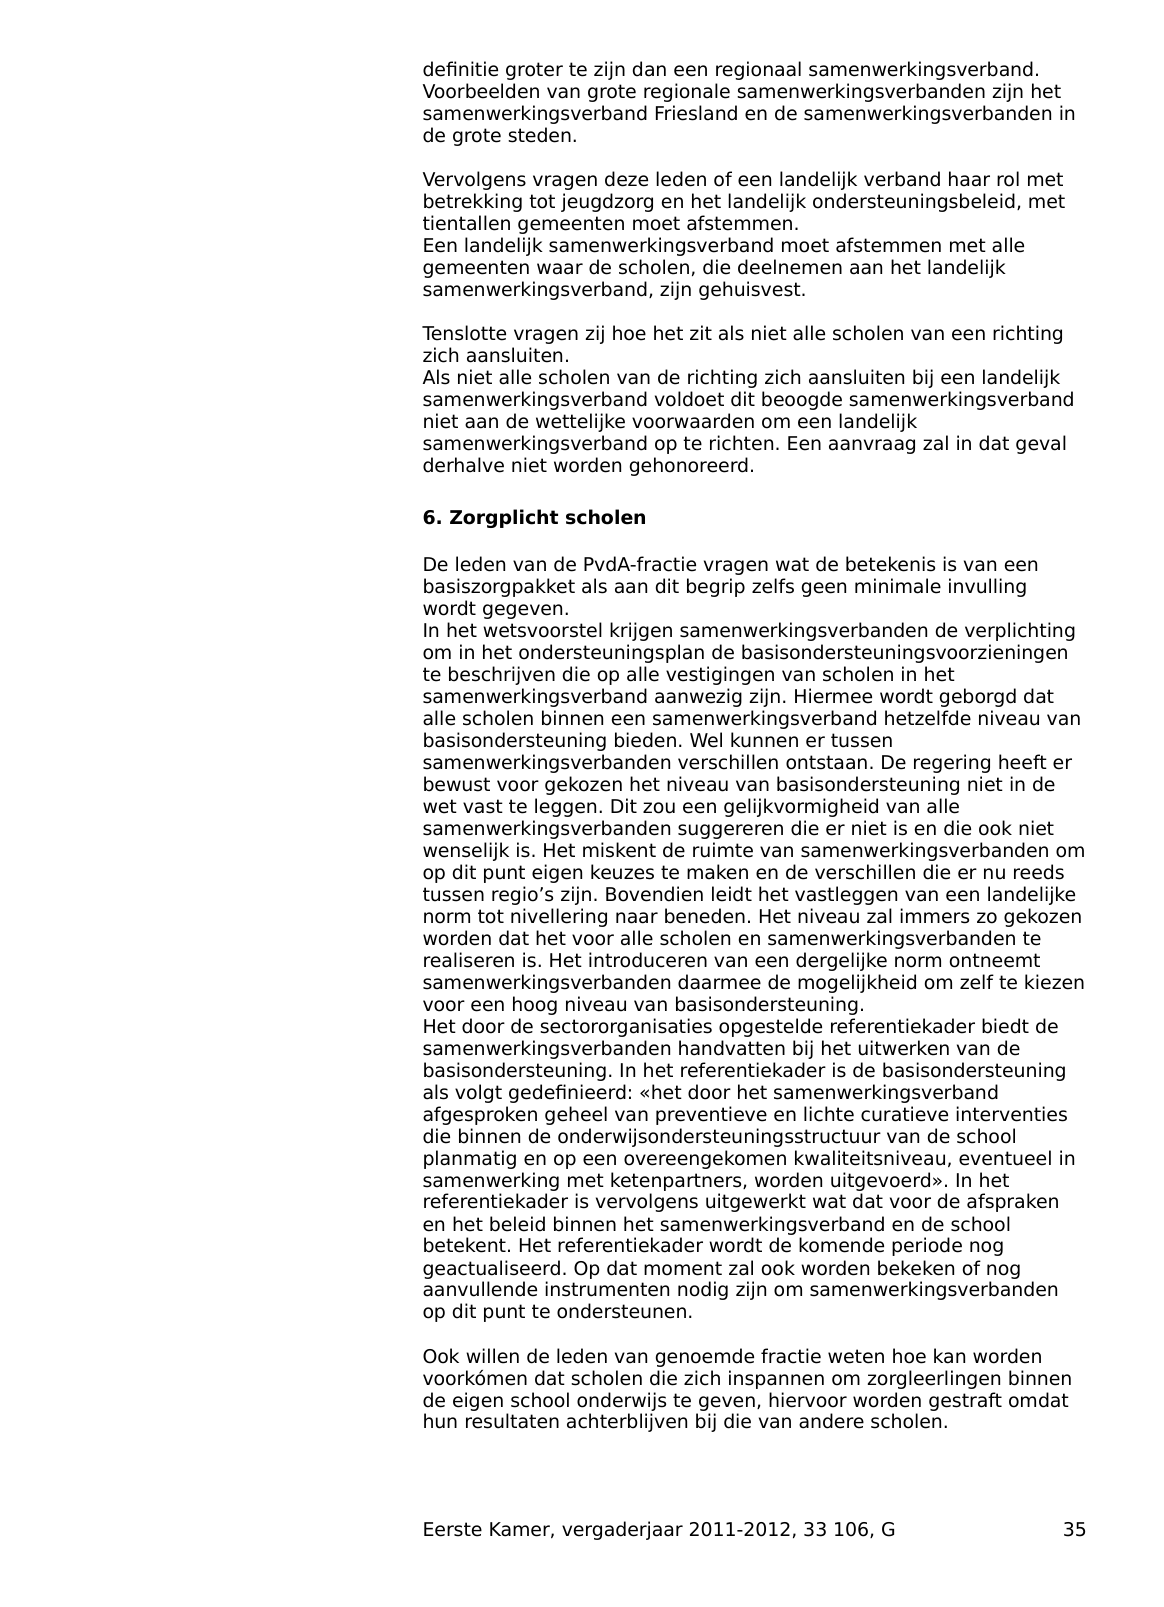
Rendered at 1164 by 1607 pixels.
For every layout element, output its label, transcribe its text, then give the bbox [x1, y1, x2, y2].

text Vervolgens vragen deze leden of een landelijk verband haar rol met betrekking tot jeugdzorg en het landelijk ondersteuningsbeleid, met tientallen gemeenten moet afstemmen. [422, 169, 1087, 235]
text In het wetsvoorstel krijgen samenwerkingsverbanden de verplichting om in het ondersteuningsplan de basisondersteuningsvoorzieningen te beschrijven die op alle vestigingen van scholen in het samenwerkingsverband aanwezig zijn. Hiermee wordt geborgd dat alle scholen binnen een samenwerkingsverband hetzelfde niveau van basisondersteuning bieden. Wel kunnen er tussen samenwerkingsverbanden verschillen ontstaan. De regering heeft er bewust voor gekozen het niveau van basisondersteuning niet in de wet vast te leggen. Dit zou een gelijkvormigheid van alle samenwerkingsverbanden suggereren die er niet is en die ook niet wenselijk is. Het miskent de ruimte van samenwerkingsverbanden om op dit punt eigen keuzes te maken en de verschillen die er nu reeds tussen regio’s zijn. Bovendien leidt het vastleggen van een landelijke norm tot nivellering naar beneden. Het niveau zal immers zo gekozen worden dat het voor alle scholen en samenwerkingsverbanden te realiseren is. Het introduceren van een dergelijke norm ontneemt samenwerkingsverbanden daarmee de mogelijkheid om zelf te kiezen voor een hoog niveau van basisondersteuning. [422, 620, 1087, 1016]
subtitle 6. Zorgplicht scholen [422, 507, 1087, 529]
text Een landelijk samenwerkingsverband moet afstemmen met alle gemeenten waar de scholen, die deelnemen aan het landelijk samenwerkingsverband, zijn gehuisvest. [422, 235, 1087, 301]
text De leden van de PvdA-fractie vragen wat de betekenis is van een basiszorgpakket als aan dit begrip zelfs geen minimale invulling wordt gegeven. [422, 554, 1087, 620]
text Als niet alle scholen van de richting zich aansluiten bij een landelijk samenwerkingsverband voldoet dit beoogde samenwerkingsverband niet aan de wettelijke voorwaarden om een landelijk samenwerkingsverband op te richten. Een aanvraag zal in dat geval derhalve niet worden gehonoreerd. [422, 367, 1087, 477]
text Het door de sectororganisaties opgestelde referentiekader biedt de samenwerkingsverbanden handvatten bij het uitwerken van de basisondersteuning. In het referentiekader is de basisondersteuning als volgt gedefinieerd: «het door het samenwerkingsverband afgesproken geheel van preventieve en lichte curatieve interventies die binnen de onderwijsondersteuningsstructuur van de school planmatig en op een overeengekomen kwaliteitsniveau, eventueel in samenwerking met ketenpartners, worden uitgevoerd». In het referentiekader is vervolgens uitgewerkt wat dat voor de afspraken en het beleid binnen het samenwerkingsverband en de school betekent. Het referentiekader wordt de komende periode nog geactualiseerd. Op dat moment zal ook worden bekeken of nog aanvullende instrumenten nodig zijn om samenwerkingsverbanden op dit punt te ondersteunen. [422, 1016, 1087, 1323]
text Ook willen de leden van genoemde fractie weten hoe kan worden voorkómen dat scholen die zich inspannen om zorgleerlingen binnen de eigen school onderwijs te geven, hiervoor worden gestraft omdat hun resultaten achterblijven bij die van andere scholen. [422, 1346, 1087, 1433]
text Tenslotte vragen zij hoe het zit als niet alle scholen van een richting zich aansluiten. [422, 323, 1087, 367]
text definitie groter te zijn dan een regionaal samenwerkingsverband. Voorbeelden van grote regionale samenwerkingsverbanden zijn het samenwerkingsverband Friesland en de samenwerkingsverbanden in de grote steden. [422, 59, 1087, 147]
